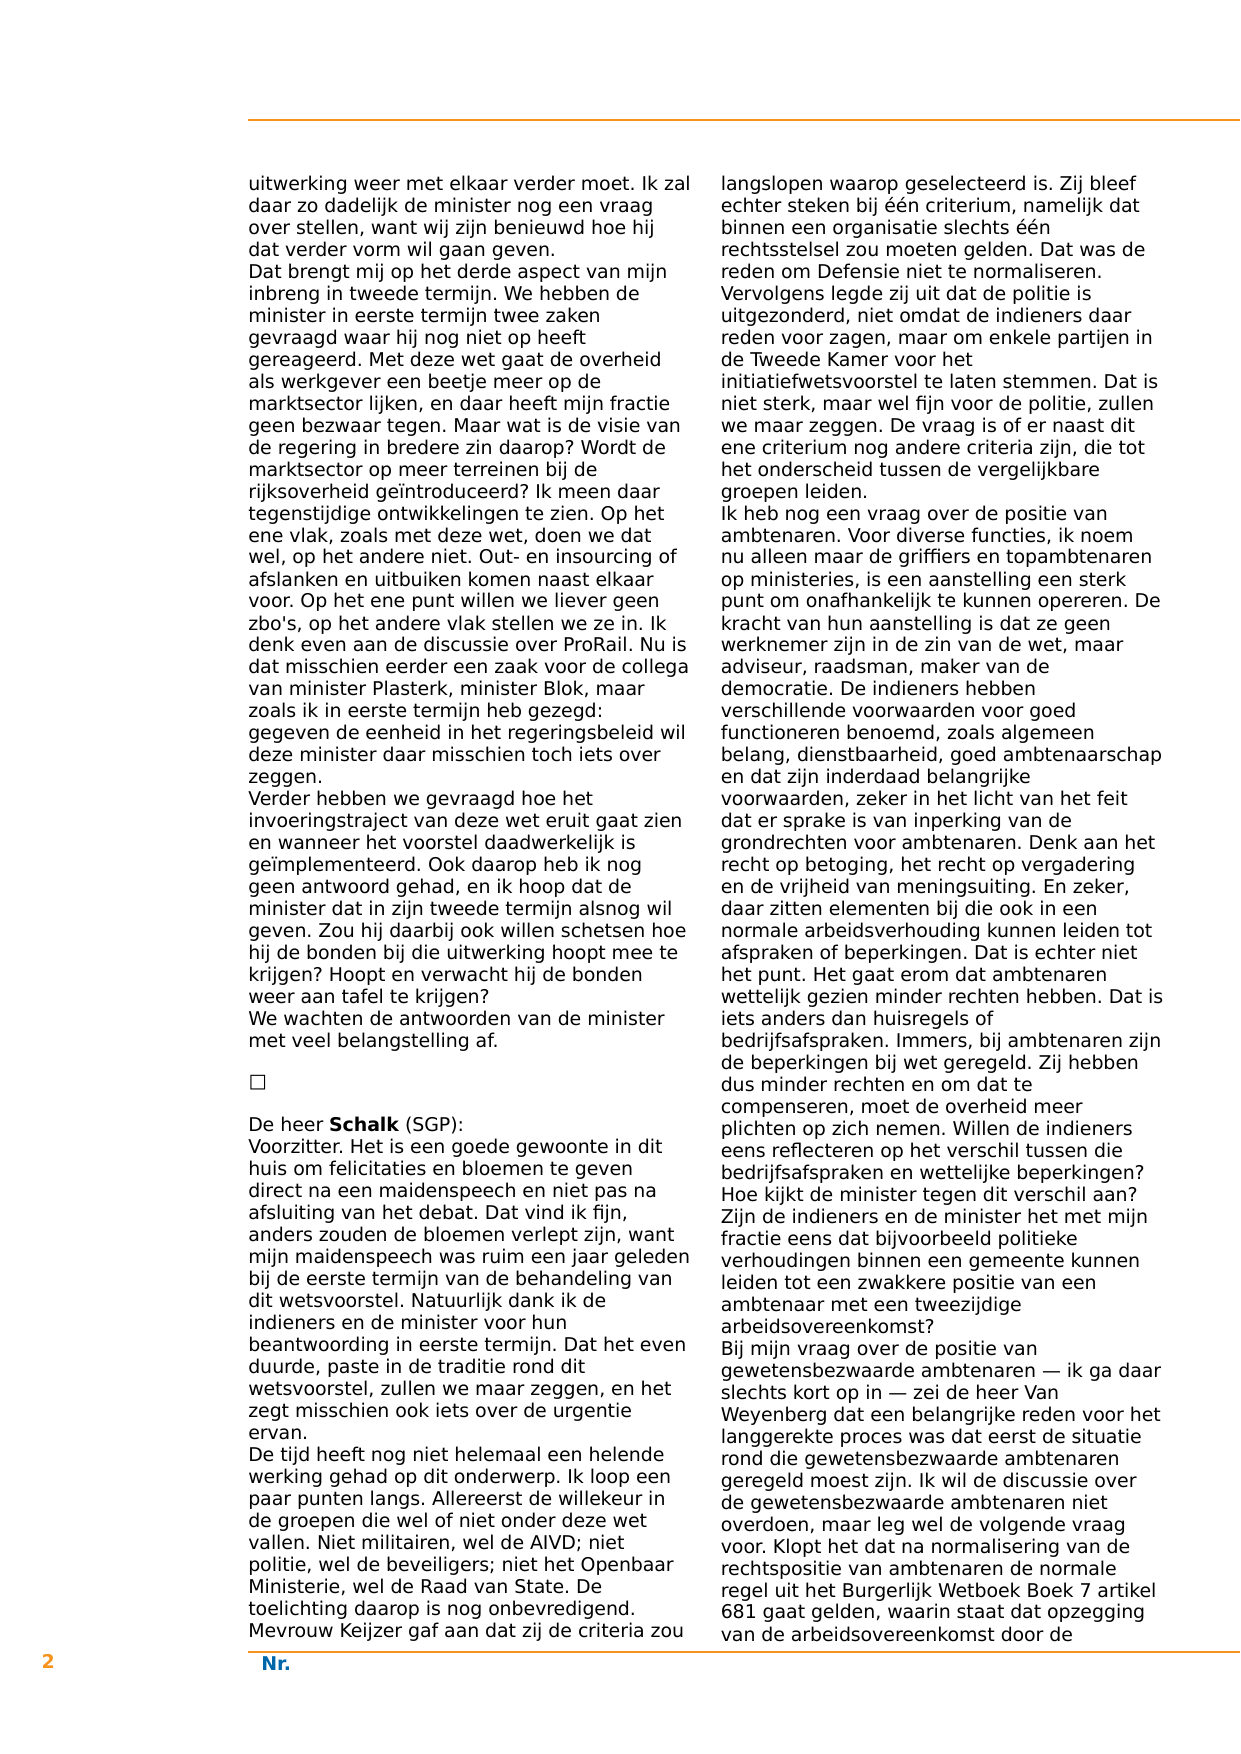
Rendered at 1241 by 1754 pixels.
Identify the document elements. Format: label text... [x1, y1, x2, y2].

text ⬜ [248, 1072, 691, 1094]
text Ik heb nog een vraag over de positie van ambtenaren. Voor diverse functies, ik noem nu alleen maar de griffiers en topambtenaren op ministeries, is een aanstelling een sterk punt om onafhankelijk te kunnen opereren. De kracht van hun aanstelling is dat ze geen werknemer zijn in de zin van de wet, maar adviseur, raadsman, maker van de democratie. De indieners hebben verschillende voorwaarden voor goed functioneren benoemd, zoals algemeen belang, dienstbaarheid, goed ambtenaarschap en dat zijn inderdaad belangrijke voorwaarden, zeker in het licht van het feit dat er sprake is van inperking van de grondrechten voor ambtenaren. Denk aan het recht op betoging, het recht op vergadering en de vrijheid van meningsuiting. En zeker, daar zitten elementen bij die ook in een normale arbeidsverhouding kunnen leiden tot afspraken of beperkingen. Dat is echter niet het punt. Het gaat erom dat ambtenaren wettelijk gezien minder rechten hebben. Dat is iets anders dan huisregels of bedrijfsafspraken. Immers, bij ambtenaren zijn de beperkingen bij wet geregeld. Zij hebben dus minder rechten en om dat te compenseren, moet de overheid meer plichten op zich nemen. Willen de indieners eens reflecteren op het verschil tussen die bedrijfsafspraken en wettelijke beperkingen? Hoe kijkt de minister tegen dit verschil aan? Zijn de indieners en de minister het met mijn fractie eens dat bijvoorbeeld politieke verhoudingen binnen een gemeente kunnen leiden tot een zwakkere positie van een ambtenaar met een tweezijdige arbeidsovereenkomst? [721, 502, 1163, 1338]
text uitwerking weer met elkaar verder moet. Ik zal daar zo dadelijk de minister nog een vraag over stellen, want wij zijn benieuwd hoe hij dat verder vorm wil gaan geven. [248, 173, 691, 261]
text Bij mijn vraag over de positie van gewetensbezwaarde ambtenaren — ik ga daar slechts kort op in — zei de heer Van Weyenberg dat een belangrijke reden voor het langgerekte proces was dat eerst de situatie rond die gewetensbezwaarde ambtenaren geregeld moest zijn. Ik wil de discussie over de gewetensbezwaarde ambtenaren niet overdoen, maar leg wel de volgende vraag voor. Klopt het dat na normalisering van de rechtspositie van ambtenaren de normale regel uit het Burgerlijk Wetboek Boek 7 artikel 681 gaat gelden, waarin staat dat opzegging van de arbeidsovereenkomst door de [721, 1338, 1163, 1645]
text langslopen waarop geselecteerd is. Zij bleef echter steken bij één criterium, namelijk dat binnen een organisatie slechts één rechtsstelsel zou moeten gelden. Dat was de reden om Defensie niet te normaliseren. Vervolgens legde zij uit dat de politie is uitgezonderd, niet omdat de indieners daar reden voor zagen, maar om enkele partijen in de Tweede Kamer voor het initiatiefwetsvoorstel te laten stemmen. Dat is niet sterk, maar wel fijn voor de politie, zullen we maar zeggen. De vraag is of er naast dit ene criterium nog andere criteria zijn, die tot het onderscheid tussen de vergelijkbare groepen leiden. [721, 173, 1163, 502]
text Verder hebben we gevraagd hoe het invoeringstraject van deze wet eruit gaat zien en wanneer het voorstel daadwerkelijk is geïmplementeerd. Ook daarop heb ik nog geen antwoord gehad, en ik hoop dat de minister dat in zijn tweede termijn alsnog wil geven. Zou hij daarbij ook willen schetsen hoe hij de bonden bij die uitwerking hoopt mee te krijgen? Hoopt en verwacht hij de bonden weer aan tafel te krijgen? [248, 788, 691, 1008]
text De tijd heeft nog niet helemaal een helende werking gehad op dit onderwerp. Ik loop een paar punten langs. Allereerst de willekeur in de groepen die wel of niet onder deze wet vallen. Niet militairen, wel de AIVD; niet politie, wel de beveiligers; niet het Openbaar Ministerie, wel de Raad van State. De toelichting daarop is nog onbevredigend. Mevrouw Keijzer gaf aan dat zij de criteria zou [248, 1444, 691, 1641]
text Dat brengt mij op het derde aspect van mijn inbreng in tweede termijn. We hebben de minister in eerste termijn twee zaken gevraagd waar hij nog niet op heeft gereageerd. Met deze wet gaat de overheid als werkgever een beetje meer op de marktsector lijken, en daar heeft mijn fractie geen bezwaar tegen. Maar wat is de visie van de regering in bredere zin daarop? Wordt de marktsector op meer terreinen bij de rijksoverheid geïntroduceerd? Ik meen daar tegenstijdige ontwikkelingen te zien. Op het ene vlak, zoals met deze wet, doen we dat wel, op het andere niet. Out- en insourcing of afslanken en uitbuiken komen naast elkaar voor. Op het ene punt willen we liever geen zbo's, op het andere vlak stellen we ze in. Ik denk even aan de discussie over ProRail. Nu is dat misschien eerder een zaak voor de collega van minister Plasterk, minister Blok, maar zoals ik in eerste termijn heb gezegd: gegeven de eenheid in het regeringsbeleid wil deze minister daar misschien toch iets over zeggen. [248, 261, 691, 788]
text De heer Schalk (SGP): [248, 1114, 691, 1136]
text Voorzitter. Het is een goede gewoonte in dit huis om felicitaties en bloemen te geven direct na een maidenspeech en niet pas na afsluiting van het debat. Dat vind ik fijn, anders zouden de bloemen verlept zijn, want mijn maidenspeech was ruim een jaar geleden bij de eerste termijn van de behandeling van dit wetsvoorstel. Natuurlijk dank ik de indieners en de minister voor hun beantwoording in eerste termijn. Dat het even duurde, paste in de traditie rond dit wetsvoorstel, zullen we maar zeggen, en het zegt misschien ook iets over de urgentie ervan. [248, 1136, 691, 1444]
text We wachten de antwoorden van de minister met veel belangstelling af. [248, 1008, 691, 1052]
